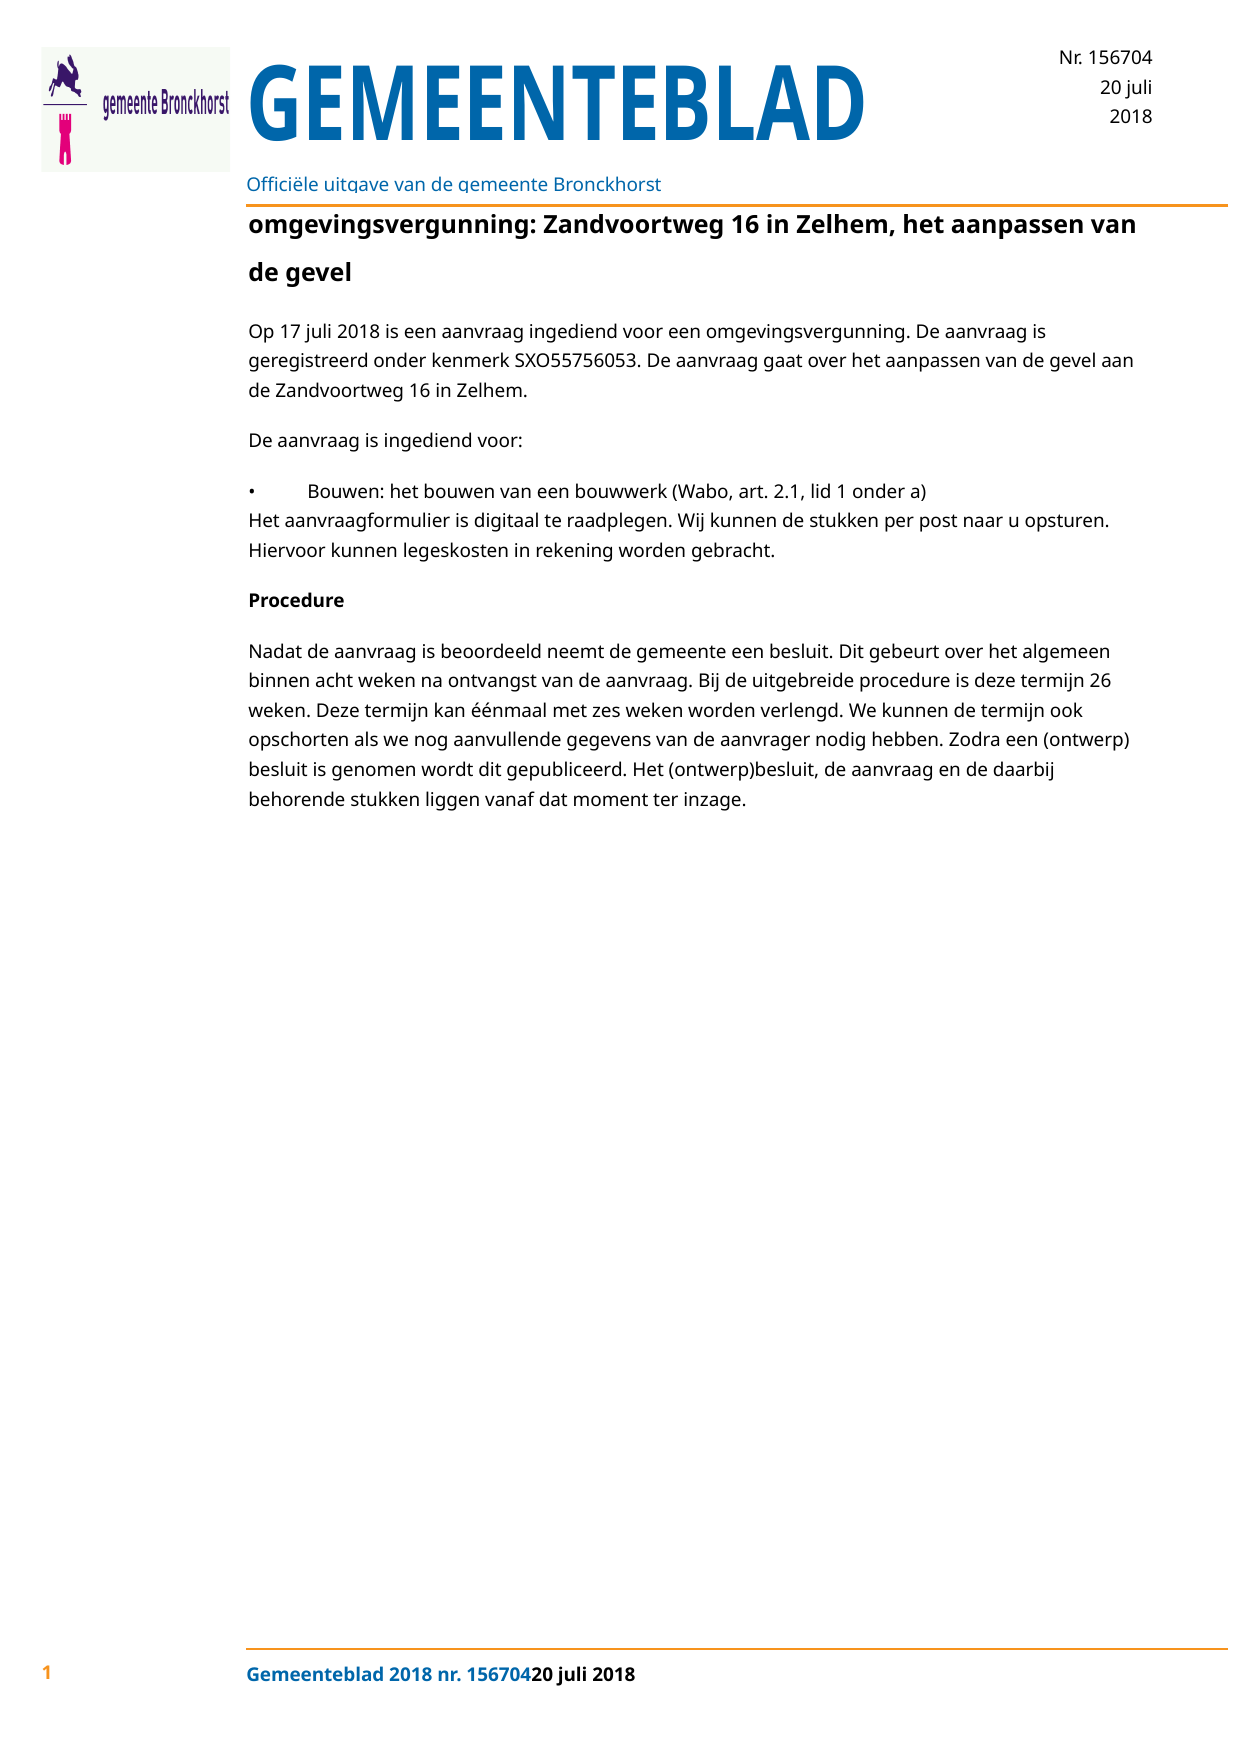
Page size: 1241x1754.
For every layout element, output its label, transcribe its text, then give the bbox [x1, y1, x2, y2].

text De aanvraag is ingediend voor: [248, 427, 1152, 453]
text Het aanvraagformulier is digitaal te raadplegen. Wij kunnen de stukken per post naar u opsturen. Hiervoor kunnen legeskosten in rekening worden gebracht. [248, 507, 1152, 563]
picture [41, 47, 231, 172]
text Procedure [248, 587, 1152, 613]
list Bouwen: het bouwen van een bouwwerk (Wabo, art. 2.1, lid 1 onder a) [248, 478, 1152, 504]
text Nadat de aanvraag is beoordeeld neemt de gemeente een besluit. Dit gebeurt over het algemeen binnen acht weken na ontvangst van de aanvraag. Bij de uitgebreide procedure is deze termijn 26 weken. Deze termijn kan éénmaal met zes weken worden verlengd. We kunnen de termijn ook opschorten als we nog aanvullende gegevens van de aanvrager nodig hebben. Zodra een (ontwerp) besluit is genomen wordt dit gepubliceerd. Het (ontwerp)besluit, de aanvraag en de daarbij behorende stukken liggen vanaf dat moment ter inzage. [248, 638, 1152, 812]
text omgevingsvergunning: Zandvoortweg 16 in Zelhem, het aanpassen van de gevel [248, 207, 1152, 288]
text Op 17 juli 2018 is een aanvraag ingediend voor een omgevingsvergunning. De aanvraag is geregistreerd onder kenmerk SXO55756053. De aanvraag gaat over het aanpassen van de gevel aan de Zandvoortweg 16 in Zelhem. [248, 318, 1152, 403]
